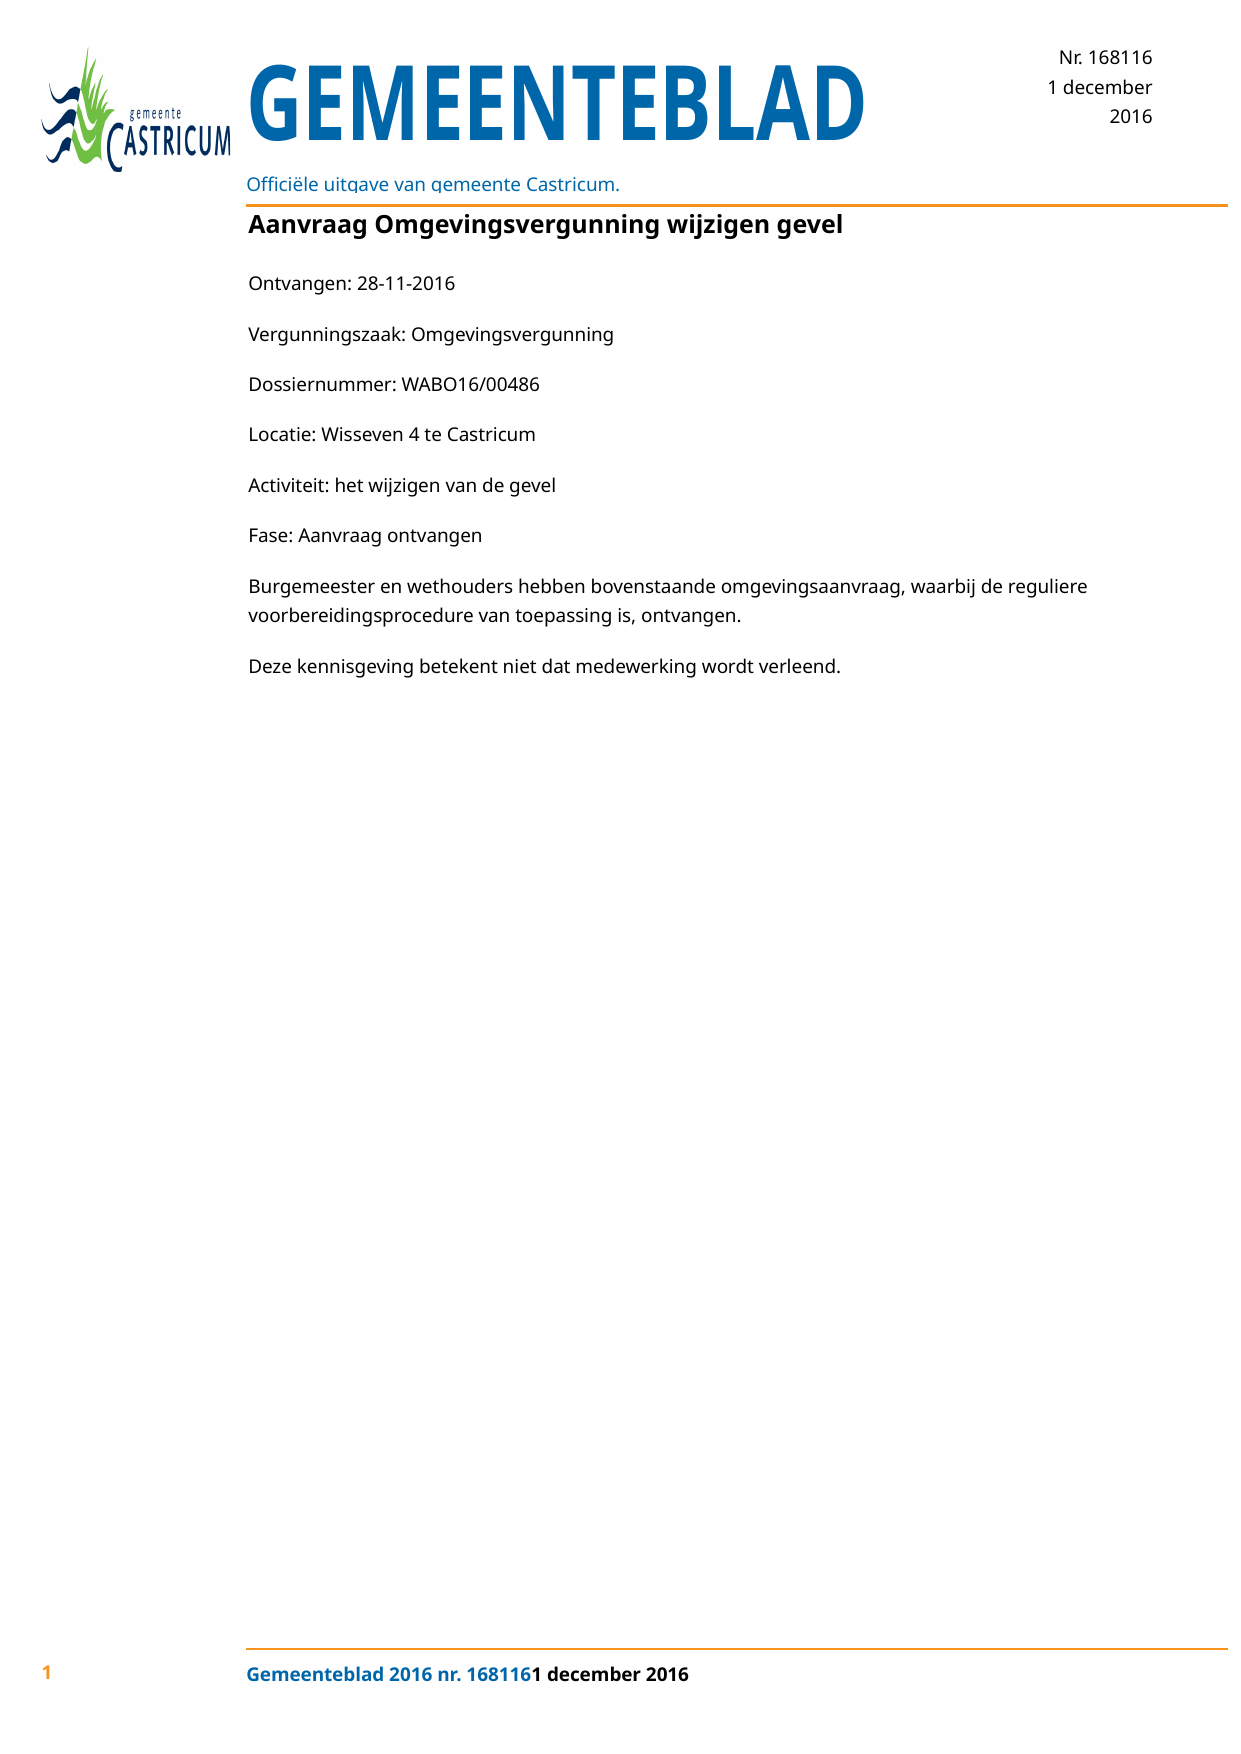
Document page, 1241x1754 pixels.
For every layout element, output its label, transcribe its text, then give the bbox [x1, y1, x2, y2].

text Ontvangen: 28-11-2016 [248, 270, 1152, 296]
text Burgemeester en wethouders hebben bovenstaande omgevingsaanvraag, waarbij de reguliere voorbereidingsprocedure van toepassing is, ontvangen. [248, 573, 1152, 628]
text Fase: Aanvraag ontvangen [248, 522, 1152, 548]
text Dossiernummer: WABO16/00486 [248, 371, 1152, 397]
text Activiteit: het wijzigen van de gevel [248, 472, 1152, 498]
text Aanvraag Omgevingsvergunning wijzigen gevel [248, 207, 1152, 241]
text Vergunningszaak: Omgevingsvergunning [248, 321, 1152, 346]
text Deze kennisgeving betekent niet dat medewerking wordt verleend. [248, 653, 1152, 678]
text Locatie: Wisseven 4 te Castricum [248, 422, 1152, 447]
picture [41, 47, 231, 172]
